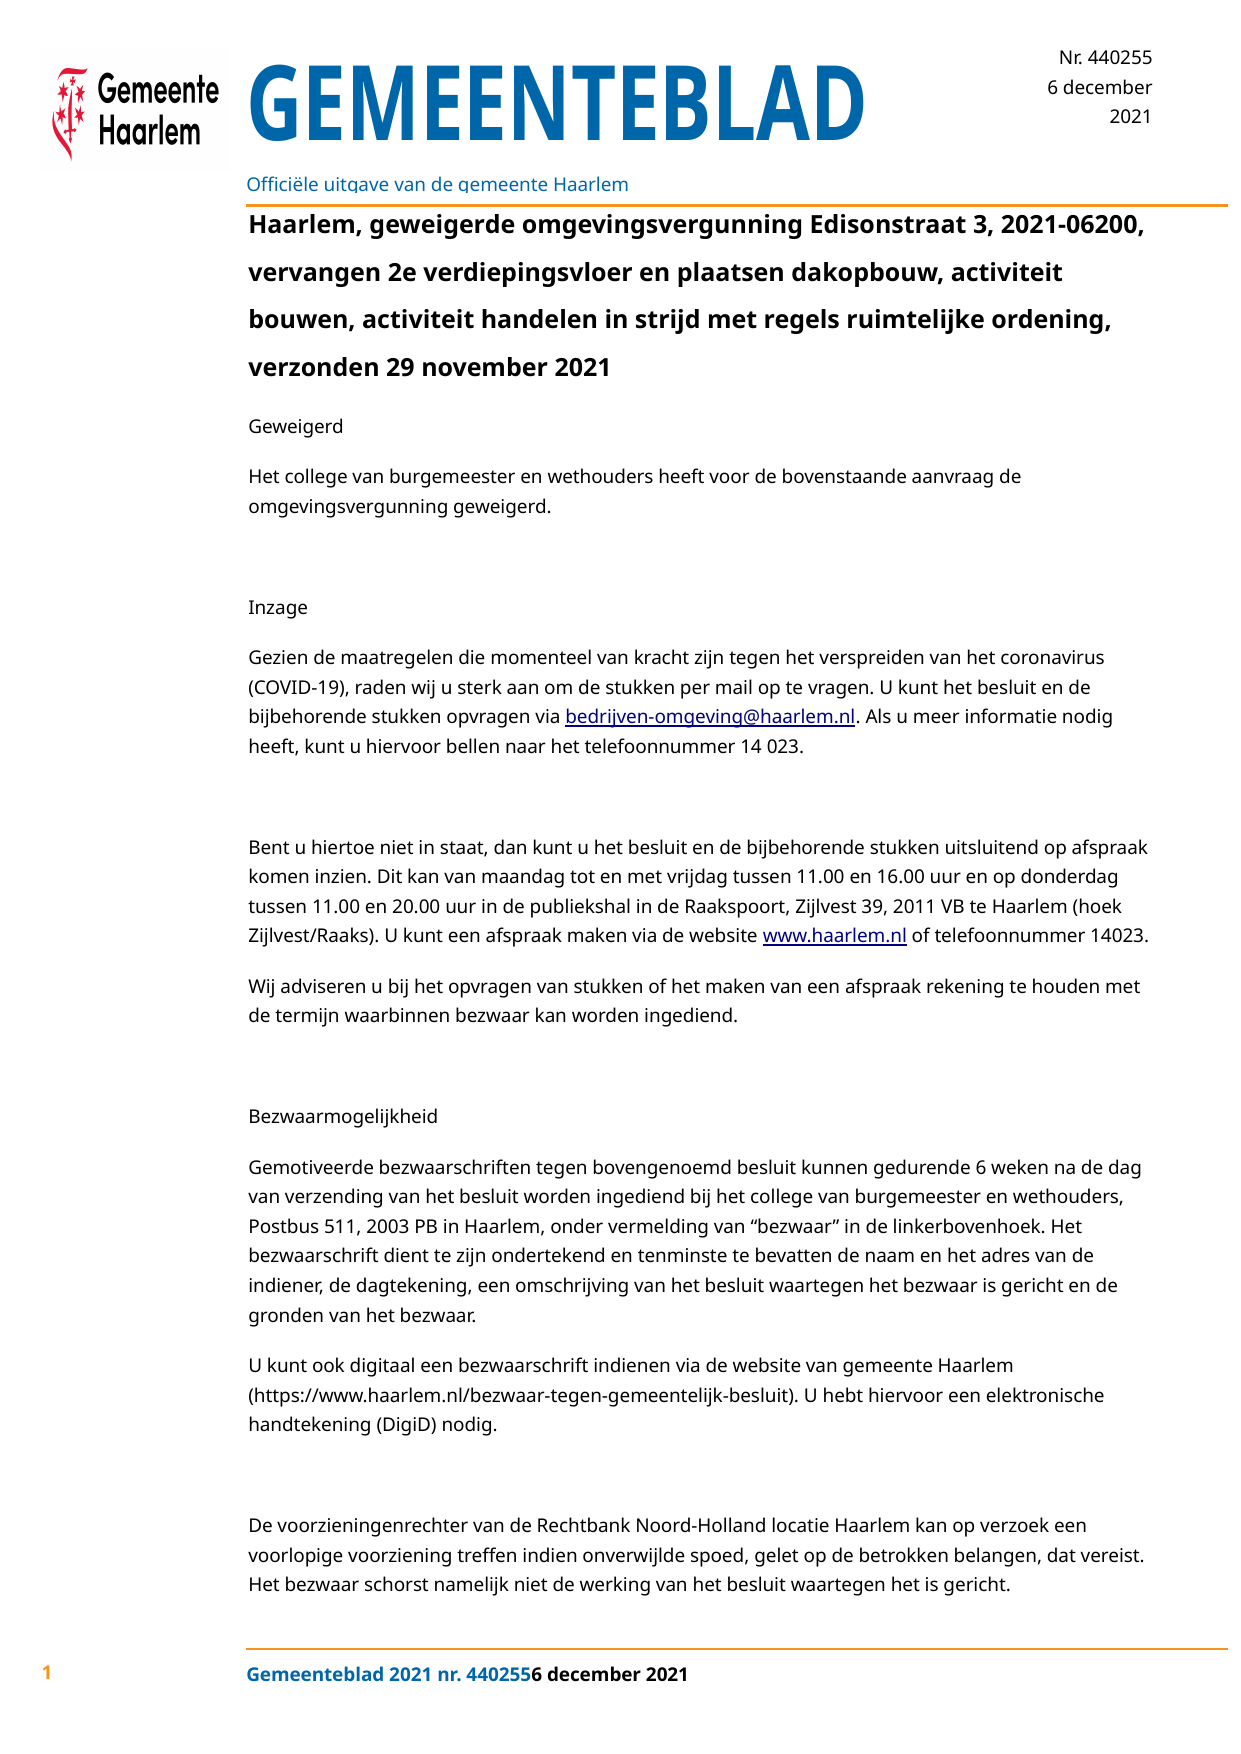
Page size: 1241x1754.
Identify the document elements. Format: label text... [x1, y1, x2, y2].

text Gezien de maatregelen die momenteel van kracht zijn tegen het verspreiden van het coronavirus (COVID-19), raden wij u sterk aan om de stukken per mail op te vragen. U kunt het besluit en de bijbehorende stukken opvragen via bedrijven-omgeving@haarlem.nl. Als u meer informatie nodig heeft, kunt u hiervoor bellen naar het telefoonnummer 14 023. [248, 644, 1152, 759]
text De voorzieningenrechter van de Rechtbank Noord-Holland locatie Haarlem kan op verzoek een voorlopige voorziening treffen indien onverwijlde spoed, gelet op de betrokken belangen, dat vereist. Het bezwaar schorst namelijk niet de werking van het besluit waartegen het is gericht. [248, 1512, 1152, 1597]
text Bezwaarmogelijkheid [248, 1103, 1152, 1129]
text Inzage [248, 594, 1152, 620]
text Bent u hiertoe niet in staat, dan kunt u het besluit en de bijbehorende stukken uitsluitend op afspraak komen inzien. Dit kan van maandag tot en met vrijdag tussen 11.00 en 16.00 uur en op donderdag tussen 11.00 en 20.00 uur in de publiekshal in de Raakspoort, Zijlvest 39, 2011 VB te Haarlem (hoek Zijlvest/Raaks). U kunt een afspraak maken via de website www.haarlem.nl of telefoonnummer 14023. [248, 834, 1152, 948]
text Gemotiveerde bezwaarschriften tegen bovengenoemd besluit kunnen gedurende 6 weken na de dag van verzending van het besluit worden ingediend bij het college van burgemeester en wethouders, Postbus 511, 2003 PB in Haarlem, onder vermelding van “bezwaar” in de linkerbovenhoek. Het bezwaarschrift dient te zijn ondertekend en tenminste te bevatten de naam en het adres van de indiener, de dagtekening, een omschrijving van het besluit waartegen het bezwaar is gericht en de gronden van het bezwaar. [248, 1154, 1152, 1328]
text Wij adviseren u bij het opvragen van stukken of het maken van een afspraak rekening te houden met de termijn waarbinnen bezwaar kan worden ingediend. [248, 973, 1152, 1028]
text U kunt ook digitaal een bezwaarschrift indienen via de website van gemeente Haarlem (https://www.haarlem.nl/bezwaar-tegen-gemeentelijk-besluit). U hebt hiervoor een elektronische handtekening (DigiD) nodig. [248, 1352, 1152, 1437]
text Haarlem, geweigerde omgevingsvergunning Edisonstraat 3, 2021-06200, vervangen 2e verdiepingsvloer en plaatsen dakopbouw, activiteit bouwen, activiteit handelen in strijd met regels ruimtelijke ordening, verzonden 29 november 2021 [248, 207, 1152, 384]
text Geweigerd [248, 413, 1152, 439]
picture [41, 47, 231, 172]
text Het college van burgemeester en wethouders heeft voor de bovenstaande aanvraag de omgevingsvergunning geweigerd. [248, 463, 1152, 519]
